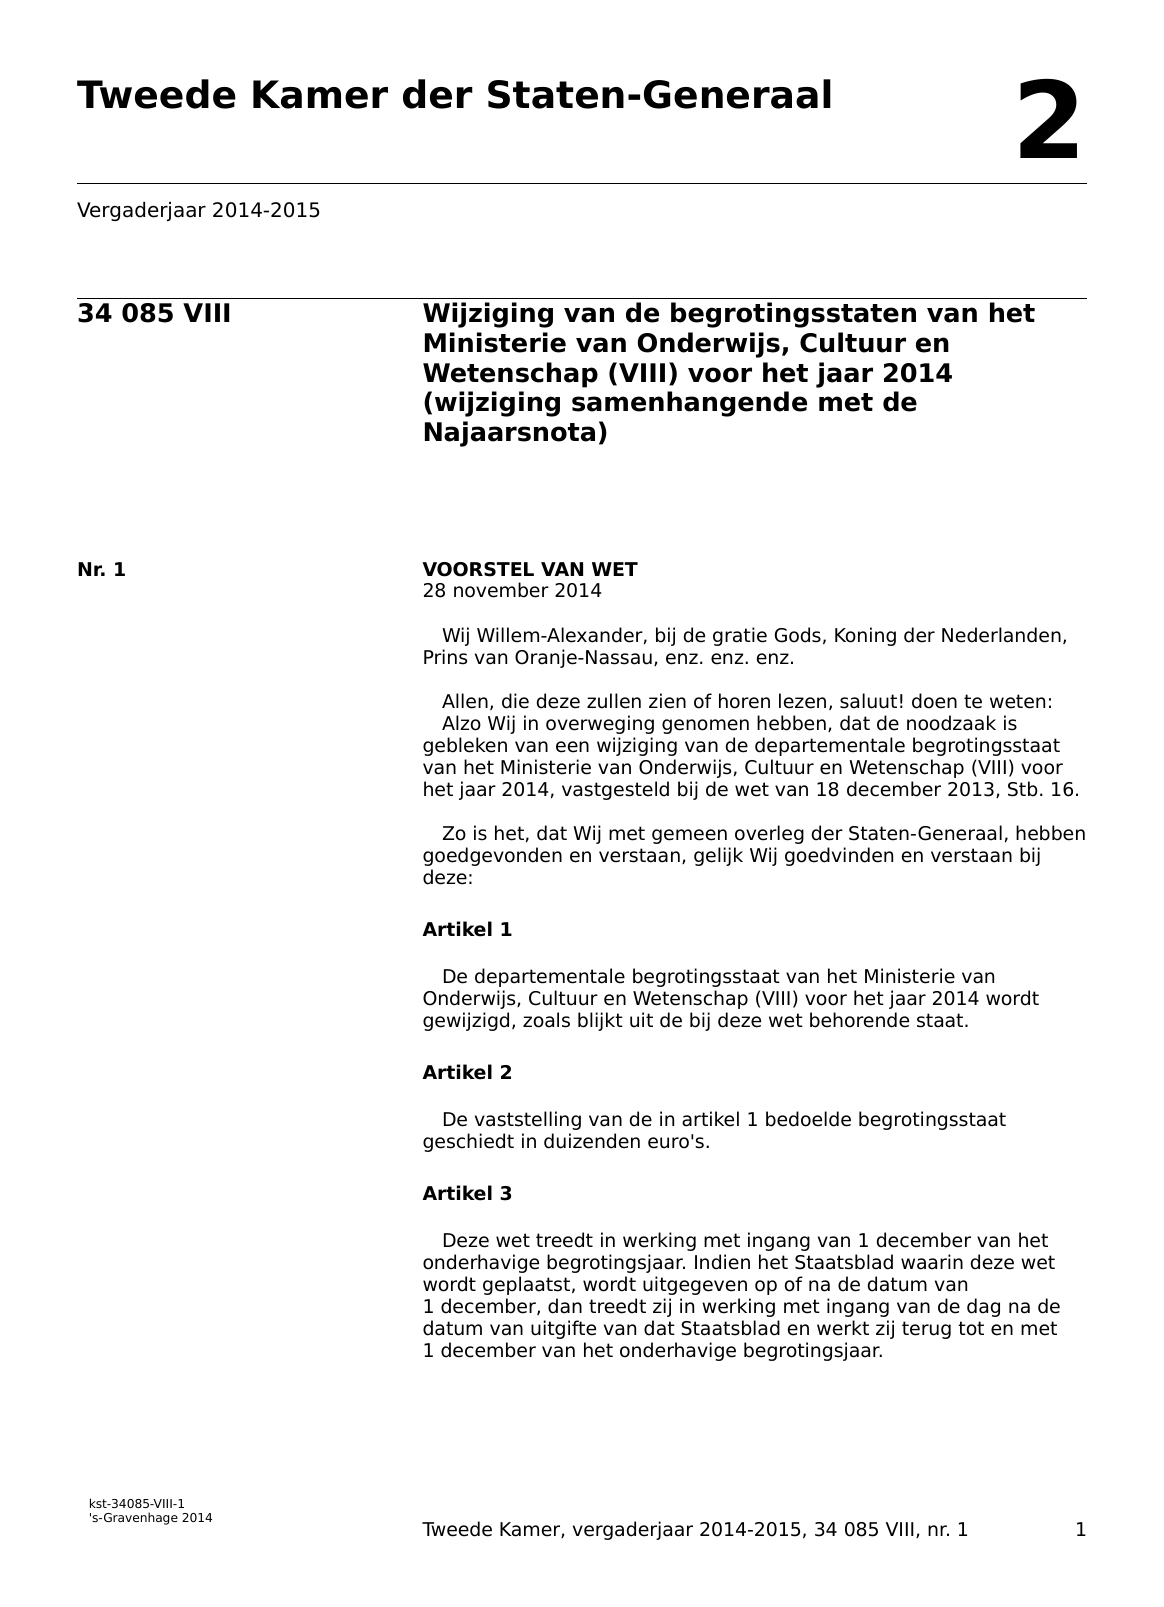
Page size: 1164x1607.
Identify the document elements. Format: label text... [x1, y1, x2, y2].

subtitle Artikel 1 [422, 919, 1087, 941]
text 's-Gravenhage 2014 [88, 1511, 323, 1525]
table_header 2 [886, 59, 1087, 183]
text 28 november 2014 [422, 580, 1087, 602]
subtitle Artikel 3 [422, 1183, 1087, 1204]
table_cell Vergaderjaar 2014-2015 [77, 184, 1087, 298]
text Alzo Wij in overweging genomen hebben, dat de noodzaak is gebleken van een wijziging van de departementale begrotingsstaat van het Ministerie van Onderwijs, Cultuur en Wetenschap (VIII) voor het jaar 2014, vastgesteld bij de wet van 18 december 2013, Stb. 16. [422, 713, 1087, 801]
text De vaststelling van de in artikel 1 bedoelde begrotingsstaat geschiedt in duizenden euro's. [422, 1109, 1087, 1153]
text Allen, die deze zullen zien of horen lezen, saluut! doen te weten: [422, 691, 1087, 713]
subtitle 34 085 VIII Wijziging van de begrotingsstaten van het Ministerie van Onderwijs, Cultuur en Wetenschap (VIII) voor het jaar 2014 (wijziging samenhangende met de Najaarsnota) [77, 299, 1087, 447]
text kst-34085-VIII-1 [88, 1497, 323, 1511]
subtitle Nr. 1 VOORSTEL VAN WET [77, 558, 1087, 580]
table_header Tweede Kamer der Staten-Generaal [77, 59, 886, 183]
subtitle Artikel 2 [422, 1062, 1087, 1084]
text Deze wet treedt in werking met ingang van 1 december van het onderhavige begrotingsjaar. Indien het Staatsblad waarin deze wet wordt geplaatst, wordt uitgegeven op of na de datum van 1 december, dan treedt zij in werking met ingang van de dag na de datum van uitgifte van dat Staatsblad en werkt zij terug tot en met 1 december van het onderhavige begrotingsjaar. [422, 1229, 1087, 1361]
text De departementale begrotingsstaat van het Ministerie van Onderwijs, Cultuur en Wetenschap (VIII) voor het jaar 2014 wordt gewijzigd, zoals blijkt uit de bij deze wet behorende staat. [422, 966, 1087, 1032]
text Zo is het, dat Wij met gemeen overleg der Staten-Generaal, hebben goedgevonden en verstaan, gelijk Wij goedvinden en verstaan bij deze: [422, 823, 1087, 889]
text Wij Willem-Alexander, bij de gratie Gods, Koning der Nederlanden, Prins van Oranje-Nassau, enz. enz. enz. [422, 624, 1087, 668]
